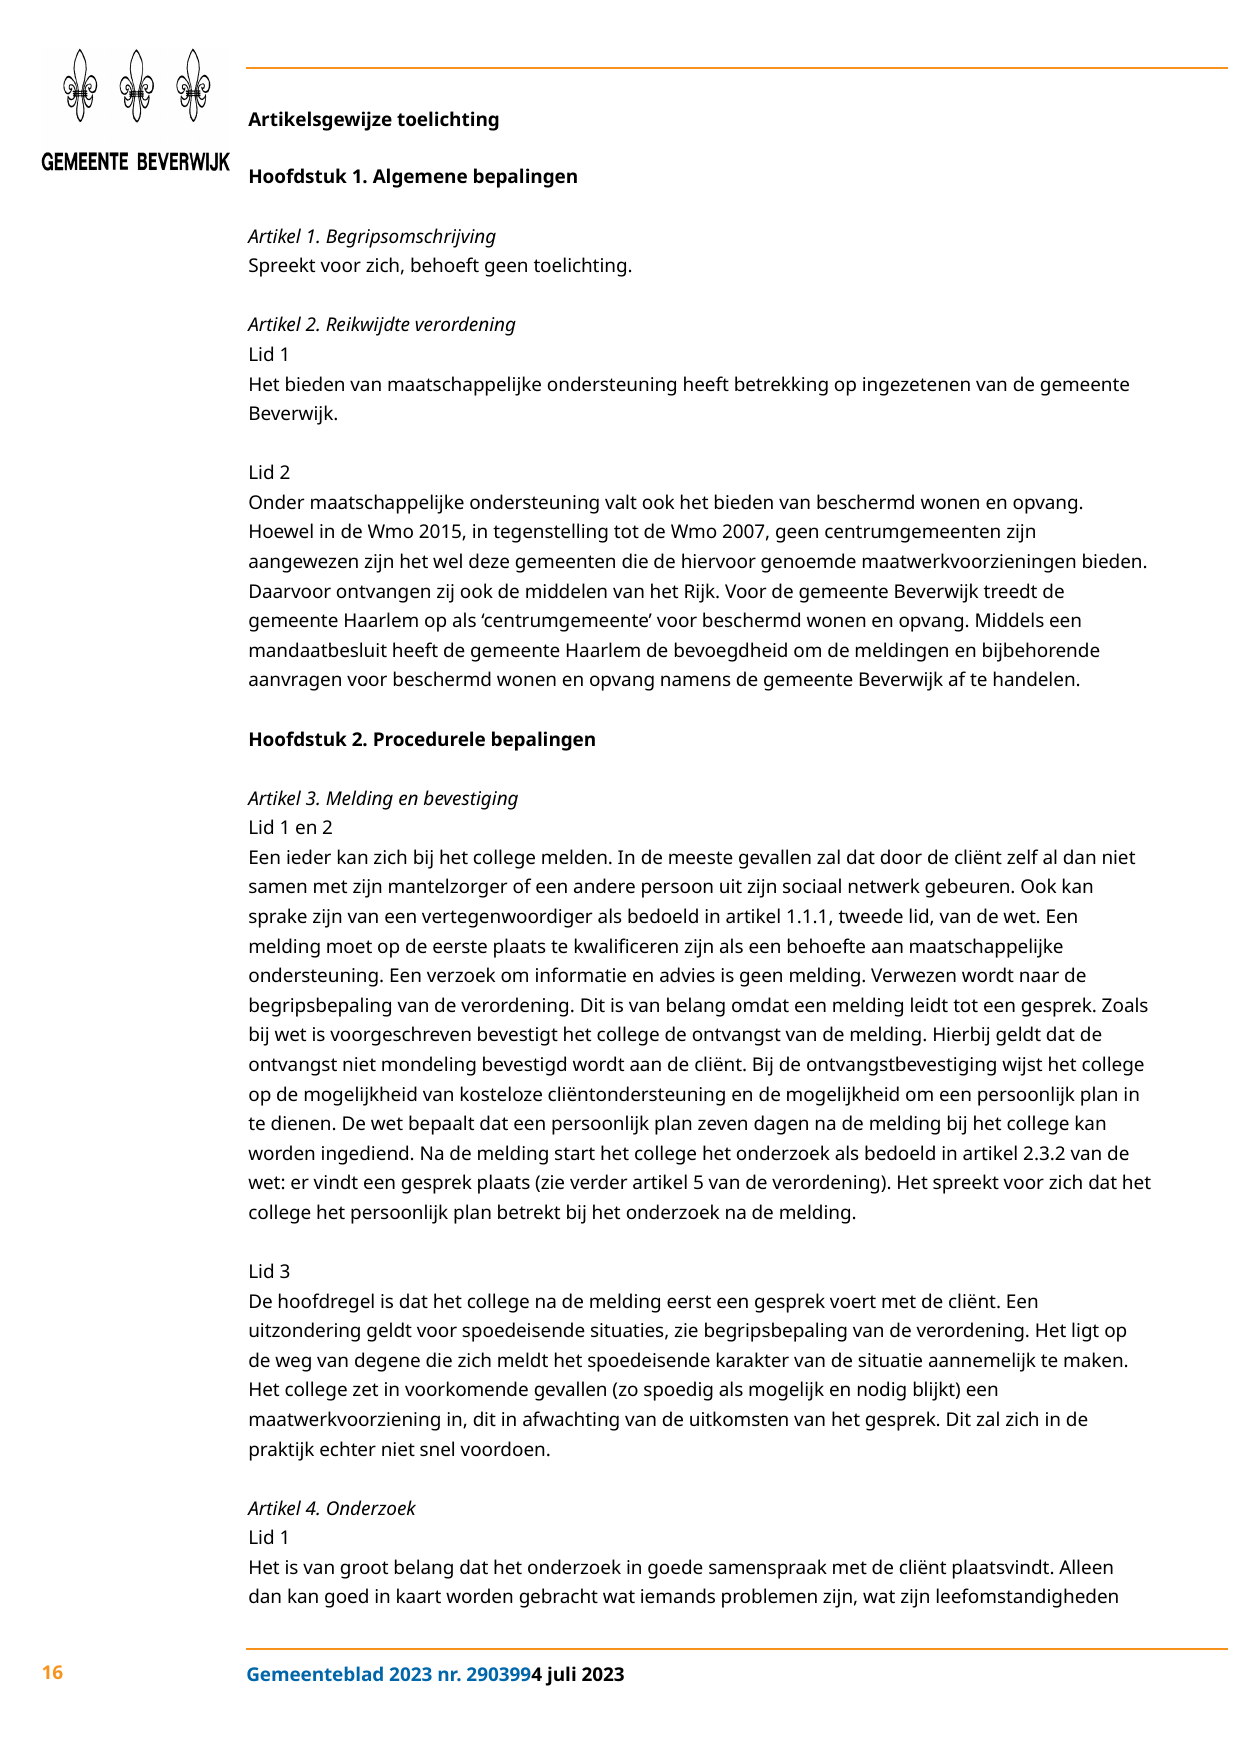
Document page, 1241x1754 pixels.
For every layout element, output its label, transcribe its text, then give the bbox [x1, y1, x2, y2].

text Spreekt voor zich, behoeft geen toelichting. [248, 252, 1152, 278]
text Hoofdstuk 2. Procedurele bepalingen [248, 726, 1152, 751]
text Onder maatschappelijke ondersteuning valt ook het bieden van beschermd wonen en opvang. Hoewel in de Wmo 2015, in tegenstelling tot de Wmo 2007, geen centrumgemeenten zijn aangewezen zijn het wel deze gemeenten die de hiervoor genoemde maatwerkvoorzieningen bieden. Daarvoor ontvangen zij ook de middelen van het Rijk. Voor de gemeente Beverwijk treedt de gemeente Haarlem op als ‘centrumgemeente’ voor beschermd wonen en opvang. Middels een mandaatbesluit heeft de gemeente Haarlem de bevoegdheid om de meldingen en bijbehorende aanvragen voor beschermd wonen en opvang namens de gemeente Beverwijk af te handelen. [248, 489, 1152, 692]
text Lid 1 [248, 1524, 1152, 1550]
text Hoofdstuk 1. Algemene bepalingen [248, 164, 1152, 189]
text De hoofdregel is dat het college na de melding eerst een gesprek voert met de cliënt. Een uitzondering geldt voor spoedeisende situaties, zie begripsbepaling van de verordening. Het ligt op de weg van degene die zich meldt het spoedeisende karakter van de situatie aannemelijk te maken. Het college zet in voorkomende gevallen (zo spoedig als mogelijk en nodig blijkt) een maatwerkvoorziening in, dit in afwachting van de uitkomsten van het gesprek. Dit zal zich in de praktijk echter niet snel voordoen. [248, 1288, 1152, 1461]
text Het is van groot belang dat het onderzoek in goede samenspraak met de cliënt plaatsvindt. Alleen dan kan goed in kaart worden gebracht wat iemands problemen zijn, wat zijn leefomstandigheden [248, 1554, 1152, 1609]
text Het bieden van maatschappelijke ondersteuning heeft betrekking op ingezetenen van de gemeente Beverwijk. [248, 371, 1152, 426]
text Lid 1 [248, 341, 1152, 367]
text Artikel 3. Melding en bevestiging [248, 785, 1152, 811]
picture [41, 47, 231, 172]
text Artikel 2. Reikwijdte verordening [248, 312, 1152, 337]
text Artikel 1. Begripsomschrijving [248, 223, 1152, 248]
text Lid 1 en 2 [248, 814, 1152, 840]
text Artikelsgewijze toelichting [248, 95, 1152, 134]
text Artikel 4. Onderzoek [248, 1495, 1152, 1521]
text Lid 2 [248, 459, 1152, 485]
text Een ieder kan zich bij het college melden. In de meeste gevallen zal dat door de cliënt zelf al dan niet samen met zijn mantelzorger of een andere persoon uit zijn sociaal netwerk gebeuren. Ook kan sprake zijn van een vertegenwoordiger als bedoeld in artikel 1.1.1, tweede lid, van de wet. Een melding moet op de eerste plaats te kwalificeren zijn als een behoefte aan maatschappelijke ondersteuning. Een verzoek om informatie en advies is geen melding. Verwezen wordt naar de begripsbepaling van de verordening. Dit is van belang omdat een melding leidt tot een gesprek. Zoals bij wet is voorgeschreven bevestigt het college de ontvangst van de melding. Hierbij geldt dat de ontvangst niet mondeling bevestigd wordt aan de cliënt. Bij de ontvangstbevestiging wijst het college op de mogelijkheid van kosteloze cliëntondersteuning en de mogelijkheid om een persoonlijk plan in te dienen. De wet bepaalt dat een persoonlijk plan zeven dagen na de melding bij het college kan worden ingediend. Na de melding start het college het onderzoek als bedoeld in artikel 2.3.2 van de wet: er vindt een gesprek plaats (zie verder artikel 5 van de verordening). Het spreekt voor zich dat het college het persoonlijk plan betrekt bij het onderzoek na de melding. [248, 844, 1152, 1225]
text Lid 3 [248, 1258, 1152, 1284]
